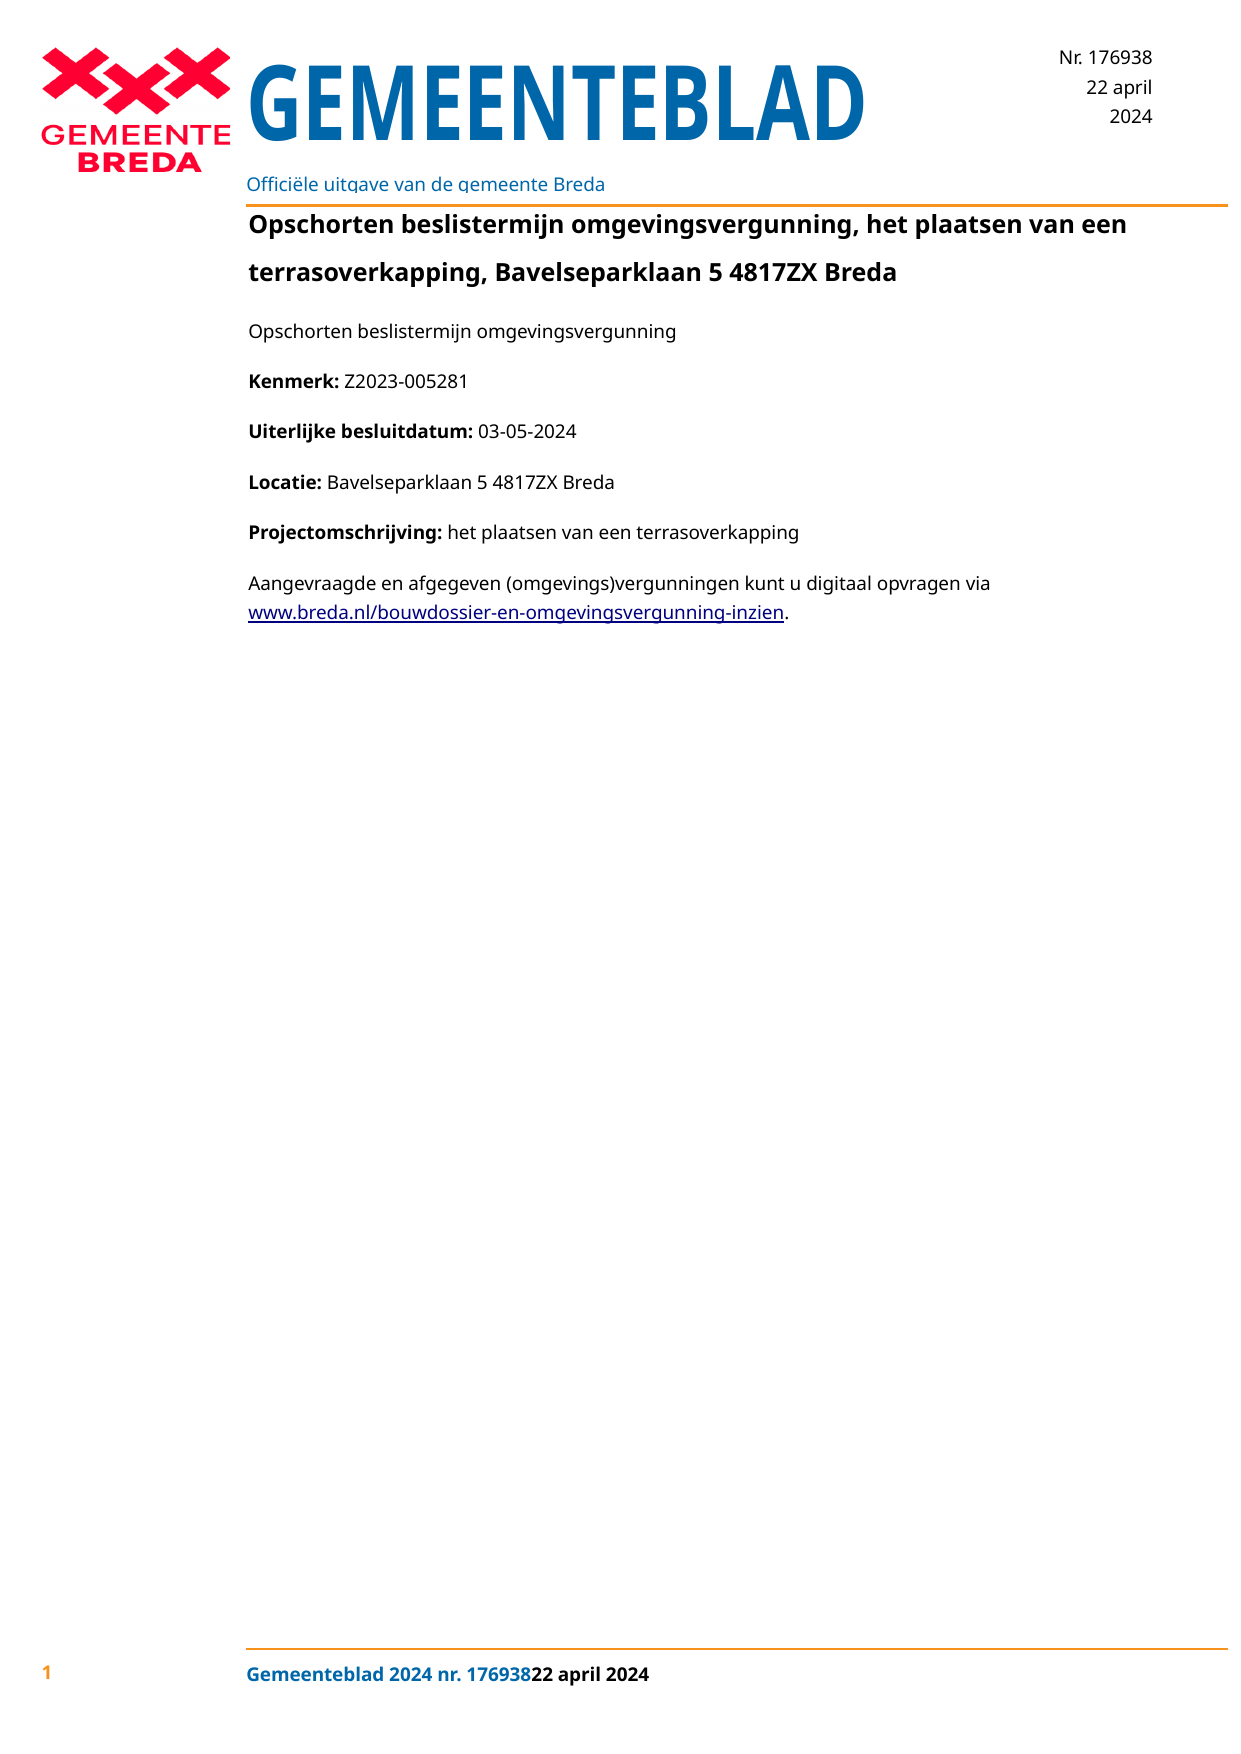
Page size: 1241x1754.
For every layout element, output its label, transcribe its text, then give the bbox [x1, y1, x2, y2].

text Kenmerk: Z2023-005281 [248, 368, 1152, 394]
text Uiterlijke besluitdatum: 03-05-2024 [248, 419, 1152, 444]
text Locatie: Bavelseparklaan 5 4817ZX Breda [248, 469, 1152, 495]
text Opschorten beslistermijn omgevingsvergunning [248, 318, 1152, 344]
picture [41, 47, 231, 172]
text Projectomschrijving: het plaatsen van een terrasoverkapping [248, 519, 1152, 545]
text Aangevraagde en afgegeven (omgevings)vergunningen kunt u digitaal opvragen via www.breda.nl/bouwdossier-en-omgevingsvergunning-inzien. [248, 570, 1152, 625]
text Opschorten beslistermijn omgevingsvergunning, het plaatsen van een terrasoverkapping, Bavelseparklaan 5 4817ZX Breda [248, 207, 1152, 288]
